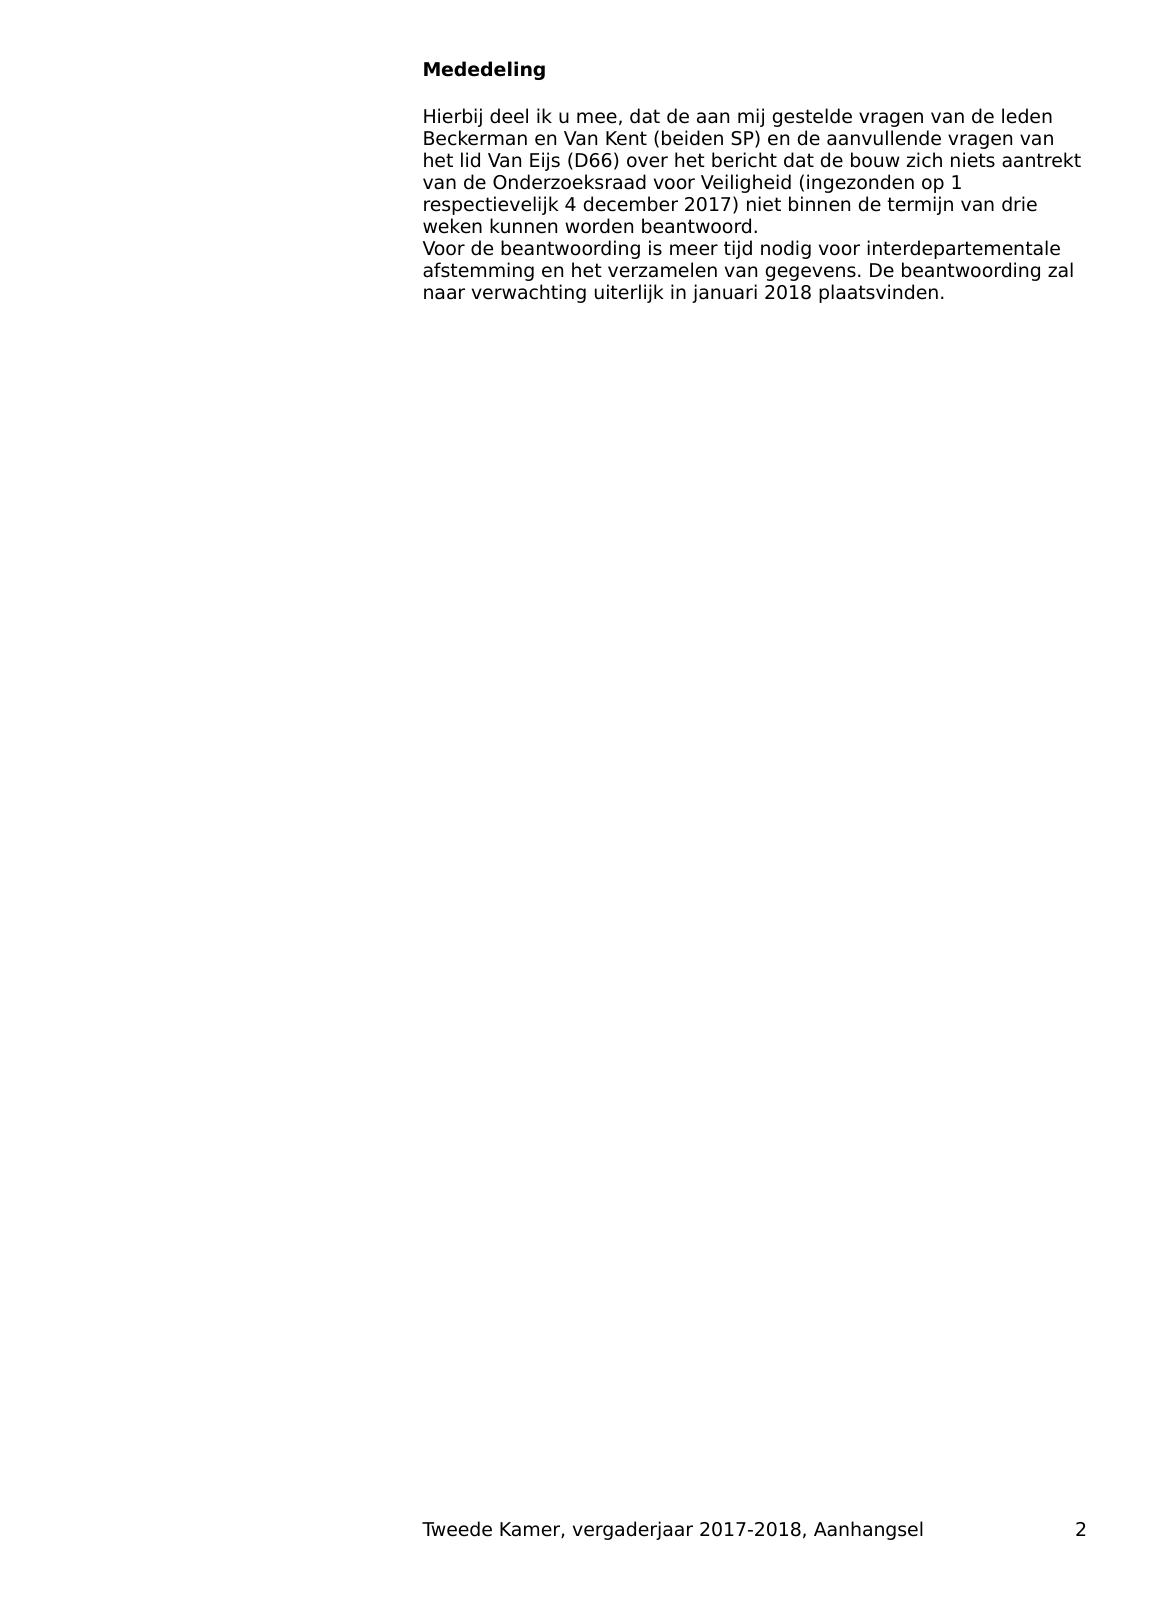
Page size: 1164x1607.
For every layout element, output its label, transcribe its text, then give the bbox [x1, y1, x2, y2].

text Voor de beantwoording is meer tijd nodig voor interdepartementale afstemming en het verzamelen van gegevens. De beantwoording zal naar verwachting uiterlijk in januari 2018 plaatsvinden. [422, 238, 1087, 304]
text Hierbij deel ik u mee, dat de aan mij gestelde vragen van de leden Beckerman en Van Kent (beiden SP) en de aanvullende vragen van het lid Van Eijs (D66) over het bericht dat de bouw zich niets aantrekt van de Onderzoeksraad voor Veiligheid (ingezonden op 1 respectievelijk 4 december 2017) niet binnen de termijn van drie weken kunnen worden beantwoord. [422, 106, 1087, 238]
subtitle Mededeling [422, 59, 1087, 81]
